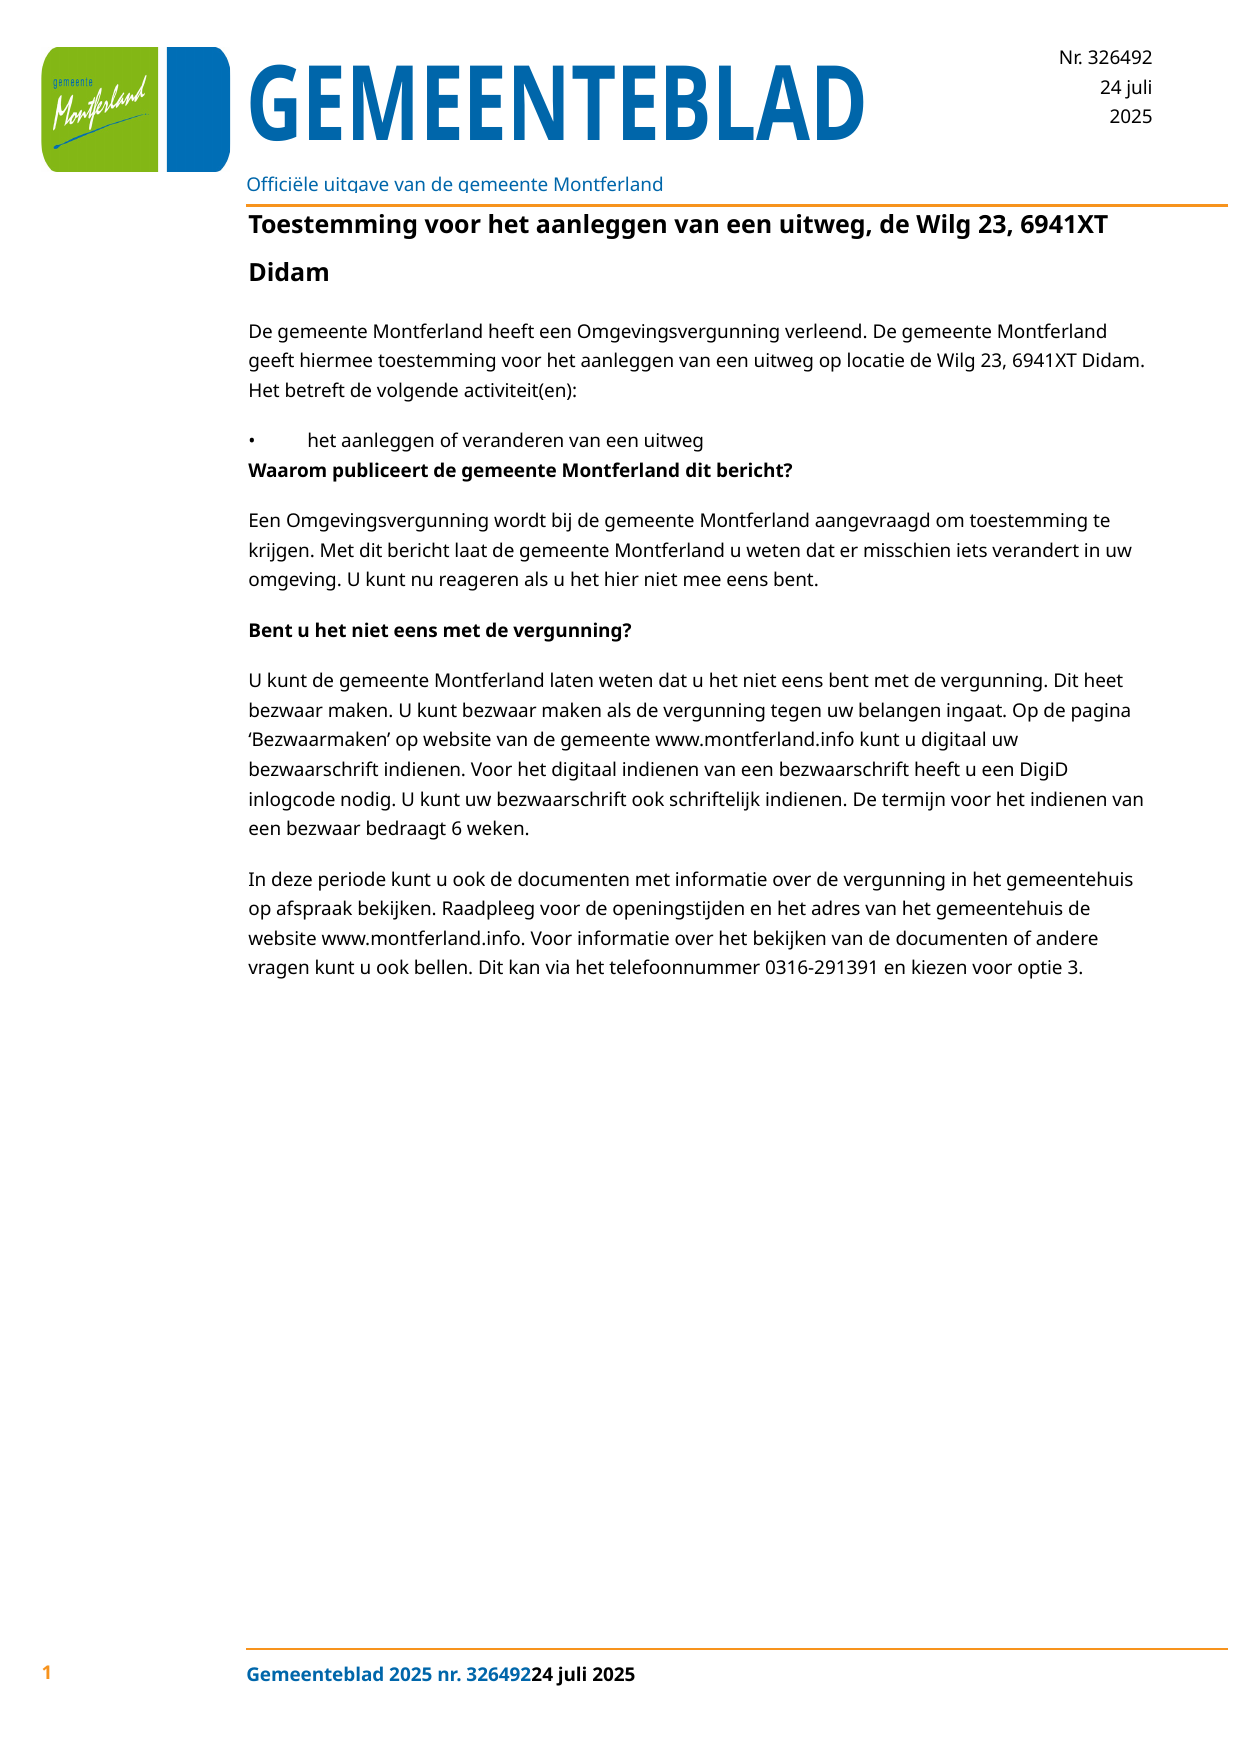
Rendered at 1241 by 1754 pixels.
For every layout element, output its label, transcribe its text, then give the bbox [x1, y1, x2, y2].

list het aanleggen of veranderen van een uitweg [248, 427, 1152, 453]
picture [41, 47, 231, 172]
text De gemeente Montferland heeft een Omgevingsvergunning verleend. De gemeente Montferland geeft hiermee toestemming voor het aanleggen van een uitweg op locatie de Wilg 23, 6941XT Didam. Het betreft de volgende activiteit(en): [248, 318, 1152, 403]
text Een Omgevingsvergunning wordt bij de gemeente Montferland aangevraagd om toestemming te krijgen. Met dit bericht laat de gemeente Montferland u weten dat er misschien iets verandert in uw omgeving. U kunt nu reageren als u het hier niet mee eens bent. [248, 507, 1152, 592]
text In deze periode kunt u ook de documenten met informatie over de vergunning in het gemeentehuis op afspraak bekijken. Raadpleeg voor de openingstijden en het adres van het gemeentehuis de website www.montferland.info. Voor informatie over het bekijken van de documenten of andere vragen kunt u ook bellen. Dit kan via het telefoonnummer 0316-291391 en kiezen voor optie 3. [248, 866, 1152, 980]
text U kunt de gemeente Montferland laten weten dat u het niet eens bent met de vergunning. Dit heet bezwaar maken. U kunt bezwaar maken als de vergunning tegen uw belangen ingaat. Op de pagina ‘Bezwaarmaken’ op website van de gemeente www.montferland.info kunt u digitaal uw bezwaarschrift indienen. Voor het digitaal indienen van een bezwaarschrift heeft u een DigiD inlogcode nodig. U kunt uw bezwaarschrift ook schriftelijk indienen. De termijn voor het indienen van een bezwaar bedraagt 6 weken. [248, 667, 1152, 841]
text Toestemming voor het aanleggen van een uitweg, de Wilg 23, 6941XT Didam [248, 207, 1152, 288]
text Bent u het niet eens met de vergunning? [248, 617, 1152, 643]
text Waarom publiceert de gemeente Montferland dit bericht? [248, 457, 1152, 483]
